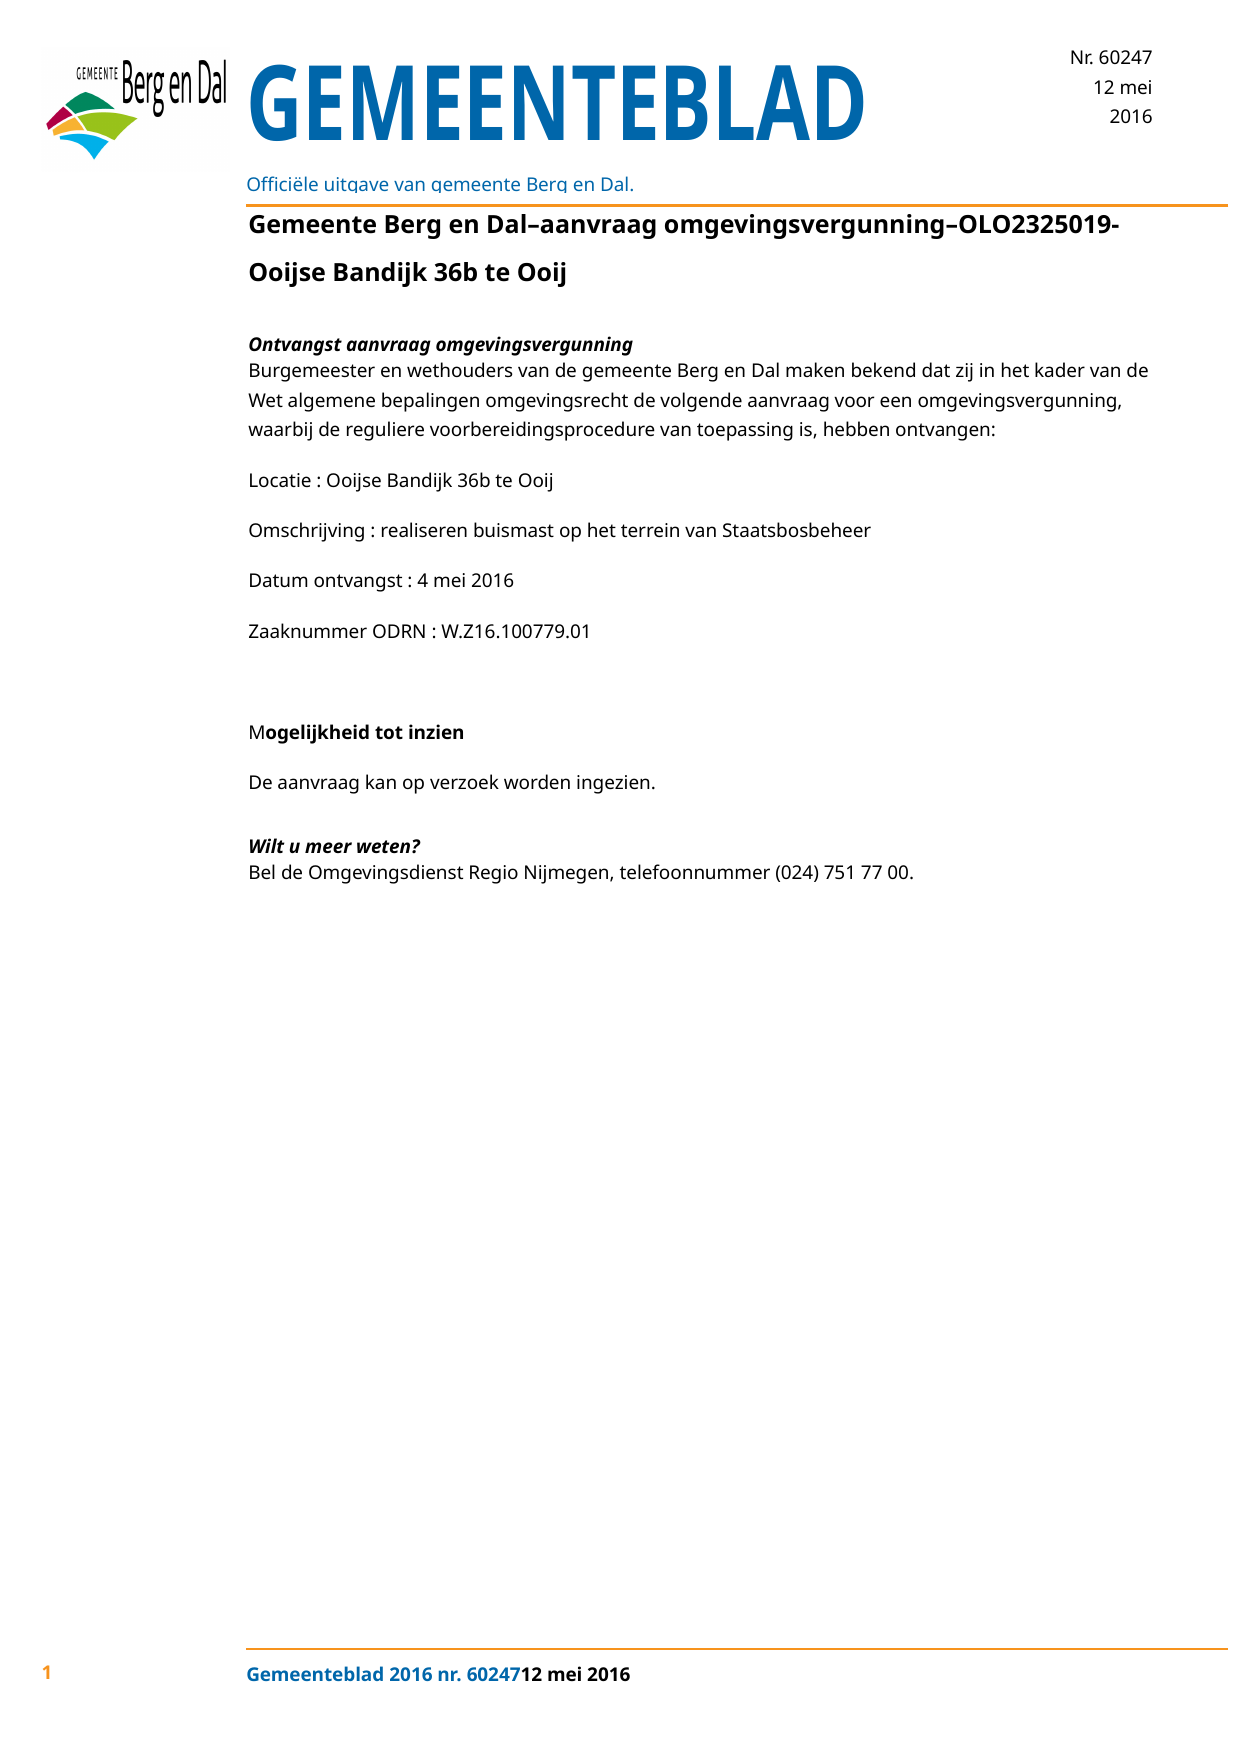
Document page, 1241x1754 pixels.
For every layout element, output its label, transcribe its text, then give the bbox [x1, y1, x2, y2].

text Wilt u meer weten? [248, 833, 1152, 859]
picture [41, 47, 231, 172]
text Gemeente Berg en Dal–aanvraag omgevingsvergunning–OLO2325019-Ooijse Bandijk 36b te Ooij [248, 207, 1152, 288]
text Ontvangst aanvraag omgevingsvergunning [248, 331, 1152, 357]
text Datum ontvangst : 4 mei 2016 [248, 568, 1152, 593]
text De aanvraag kan op verzoek worden ingezien. [248, 769, 1152, 795]
text Zaaknummer ODRN : W.Z16.100779.01 [248, 618, 1152, 644]
text Bel de Omgevingsdienst Regio Nijmegen, telefoonnummer (024) 751 77 00. [248, 859, 1152, 885]
text Locatie : Ooijse Bandijk 36b te Ooij [248, 467, 1152, 492]
text Mogelijkheid tot inzien [248, 719, 1152, 744]
text Omschrijving : realiseren buismast op het terrein van Staatsbosbeheer [248, 517, 1152, 543]
text Burgemeester en wethouders van de gemeente Berg en Dal maken bekend dat zij in het kader van de Wet algemene bepalingen omgevingsrecht de volgende aanvraag voor een omgevingsvergunning, waarbij de reguliere voorbereidingsprocedure van toepassing is, hebben ontvangen: [248, 357, 1152, 442]
